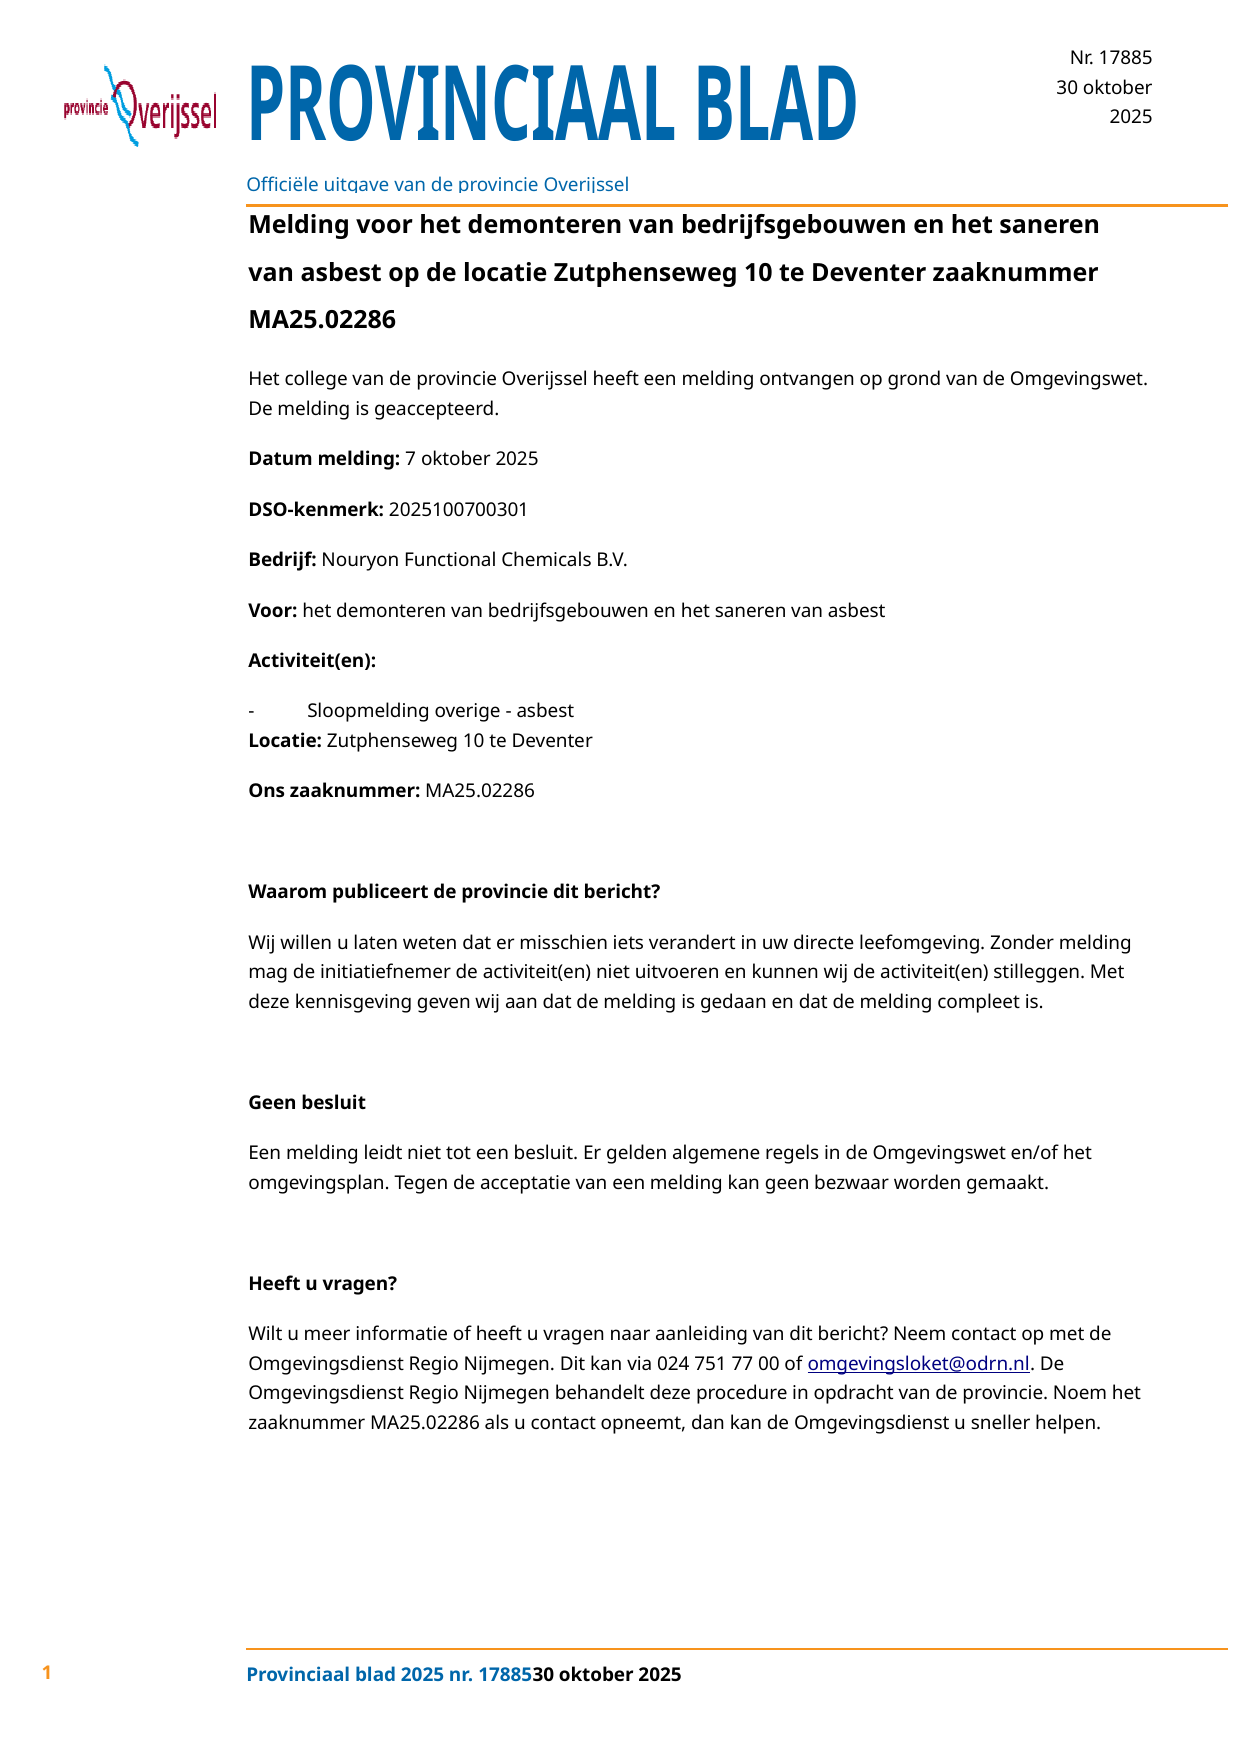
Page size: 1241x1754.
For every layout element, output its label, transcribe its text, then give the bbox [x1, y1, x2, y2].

text Locatie: Zutphenseweg 10 te Deventer [248, 727, 1152, 753]
text Wilt u meer informatie of heeft u vragen naar aanleiding van dit bericht? Neem contact op met de Omgevingsdienst Regio Nijmegen. Dit kan via 024 751 77 00 of omgevingsloket@odrn.nl. De Omgevingsdienst Regio Nijmegen behandelt deze procedure in opdracht van de provincie. Noem het zaaknummer MA25.02286 als u contact opneemt, dan kan de Omgevingsdienst u sneller helpen. [248, 1320, 1152, 1434]
text Datum melding: 7 oktober 2025 [248, 446, 1152, 471]
text Waarom publiceert de provincie dit bericht? [248, 878, 1152, 904]
text Heeft u vragen? [248, 1270, 1152, 1295]
text Voor: het demonteren van bedrijfsgebouwen en het saneren van asbest [248, 597, 1152, 622]
text Geen besluit [248, 1089, 1152, 1114]
text Ons zaaknummer: MA25.02286 [248, 778, 1152, 803]
text Bedrijf: Nouryon Functional Chemicals B.V. [248, 546, 1152, 572]
text Melding voor het demonteren van bedrijfsgebouwen en het saneren van asbest op de locatie Zutphenseweg 10 te Deventer zaaknummer MA25.02286 [248, 207, 1152, 336]
text Activiteit(en): [248, 647, 1152, 673]
text Wij willen u laten weten dat er misschien iets verandert in uw directe leefomgeving. Zonder melding mag de initiatiefnemer de activiteit(en) niet uitvoeren en kunnen wij de activiteit(en) stilleggen. Met deze kennisgeving geven wij aan dat de melding is gedaan en dat de melding compleet is. [248, 929, 1152, 1014]
text DSO-kenmerk: 2025100700301 [248, 496, 1152, 522]
text Het college van de provincie Overijssel heeft een melding ontvangen op grond van de Omgevingswet. De melding is geaccepteerd. [248, 366, 1152, 421]
text Een melding leidt niet tot een besluit. Er gelden algemene regels in de Omgevingswet en/of het omgevingsplan. Tegen de acceptatie van een melding kan geen bezwaar worden gemaakt. [248, 1139, 1152, 1194]
list Sloopmelding overige - asbest [248, 698, 1152, 723]
picture [41, 47, 231, 172]
